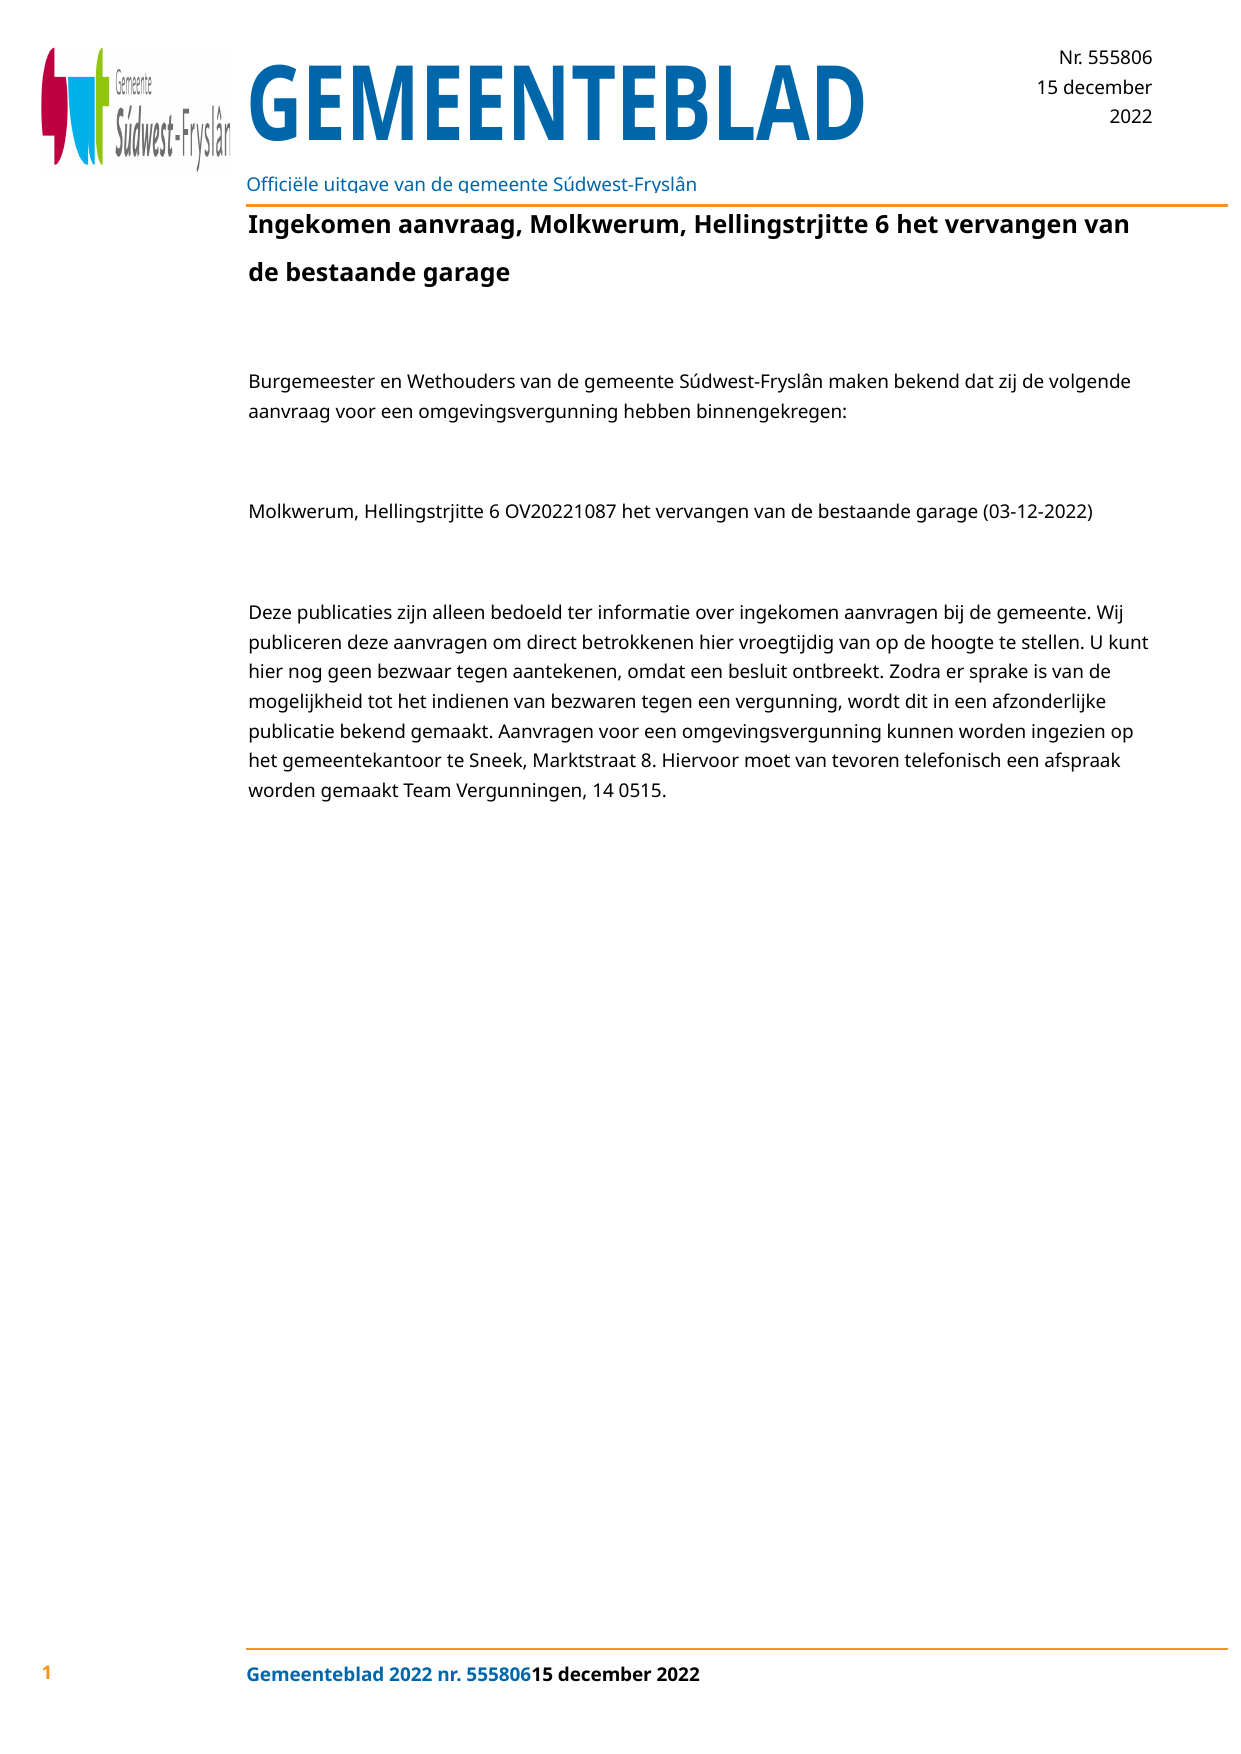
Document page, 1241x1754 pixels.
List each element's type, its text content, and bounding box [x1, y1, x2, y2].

text Molkwerum, Hellingstrjitte 6 OV20221087 het vervangen van de bestaande garage (03-12-2022) [248, 499, 1152, 524]
text Ingekomen aanvraag, Molkwerum, Hellingstrjitte 6 het vervangen van de bestaande garage [248, 207, 1152, 288]
text Deze publicaties zijn alleen bedoeld ter informatie over ingekomen aanvragen bij de gemeente. Wij publiceren deze aanvragen om direct betrokkenen hier vroegtijdig van op de hoogte te stellen. U kunt hier nog geen bezwaar tegen aantekenen, omdat een besluit ontbreekt. Zodra er sprake is van de mogelijkheid tot het indienen van bezwaren tegen een vergunning, wordt dit in een afzonderlijke publicatie bekend gemaakt. Aanvragen voor een omgevingsvergunning kunnen worden ingezien op het gemeentekantoor te Sneek, Marktstraat 8. Hiervoor moet van tevoren telefonisch een afspraak worden gemaakt Team Vergunningen, 14 0515. [248, 599, 1152, 803]
picture [41, 47, 231, 172]
text Burgemeester en Wethouders van de gemeente Súdwest-Fryslân maken bekend dat zij de volgende aanvraag voor een omgevingsvergunning hebben binnengekregen: [248, 368, 1152, 424]
